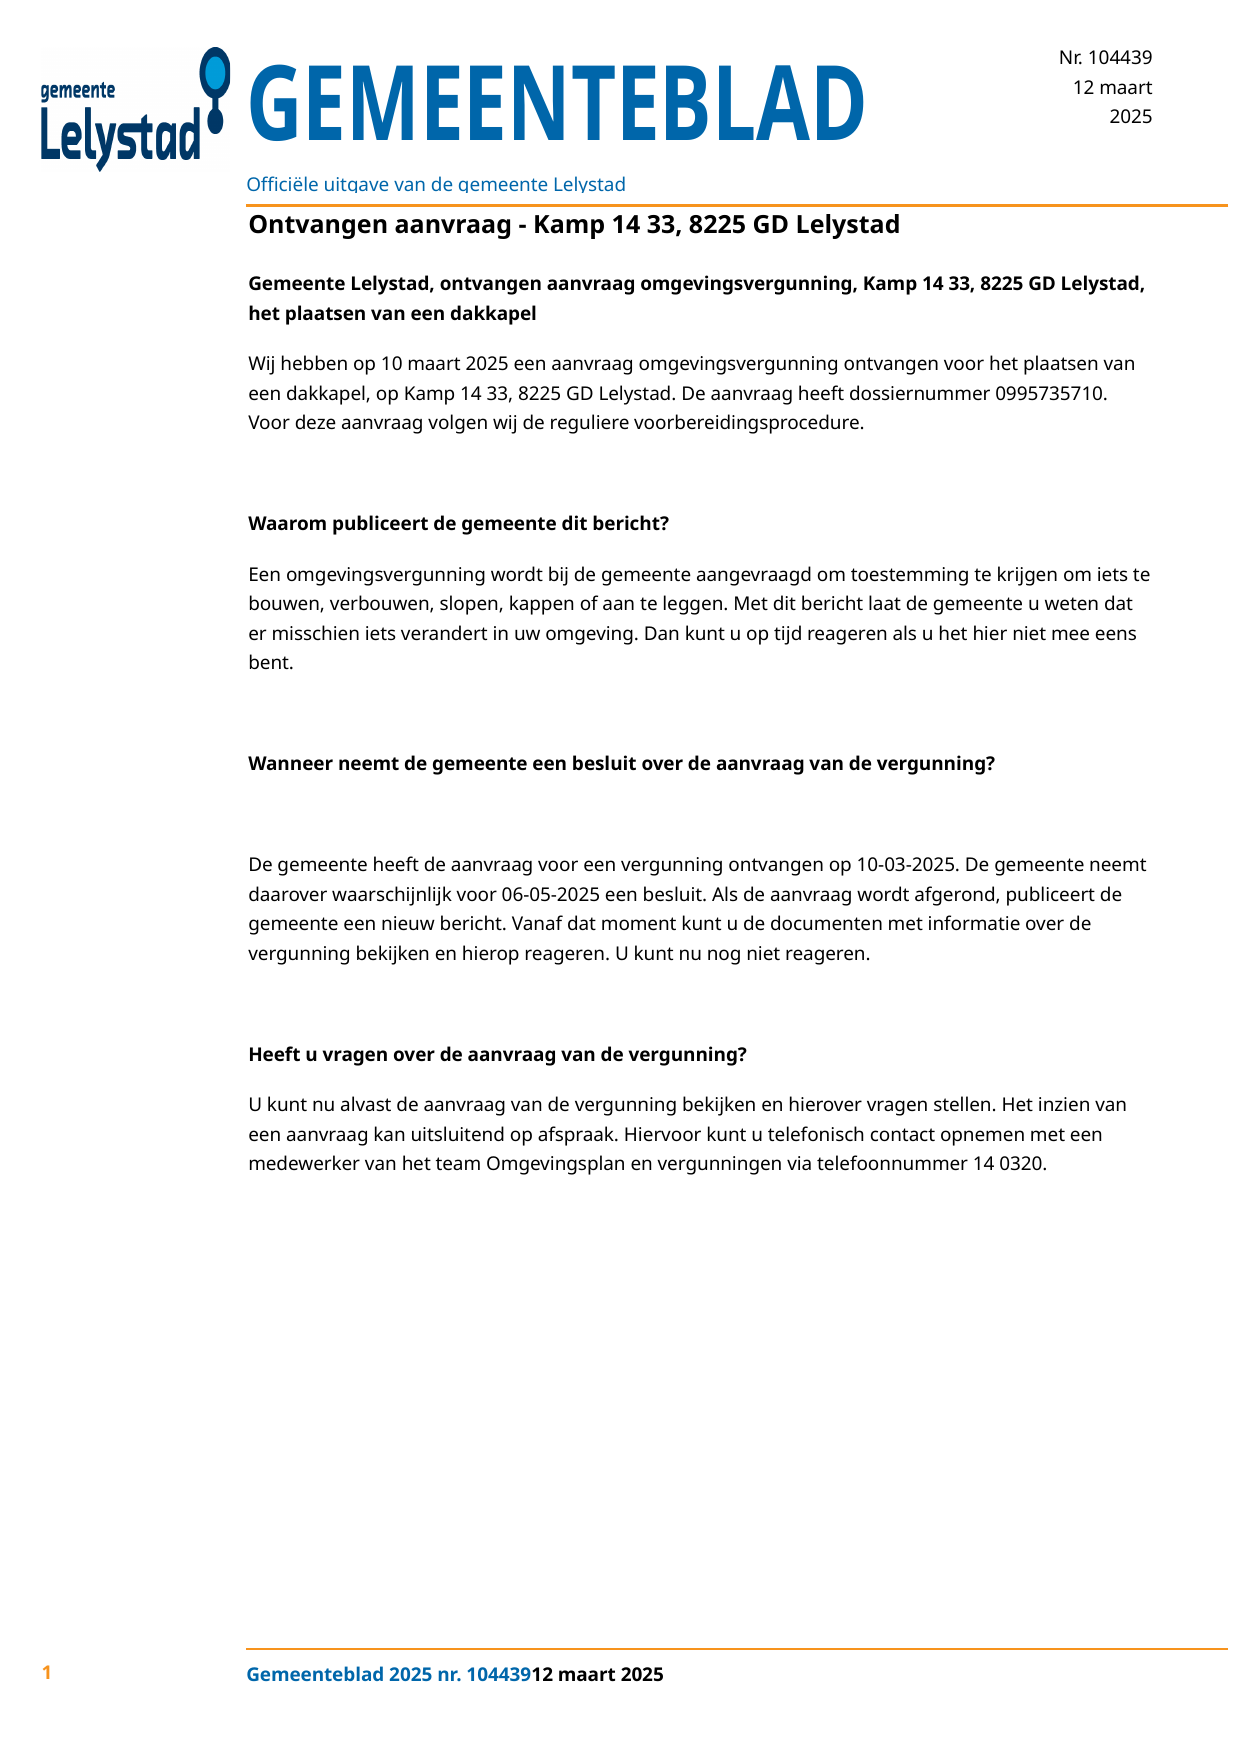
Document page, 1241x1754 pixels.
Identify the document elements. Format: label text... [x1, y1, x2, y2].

text Ontvangen aanvraag - Kamp 14 33, 8225 GD Lelystad [248, 207, 1152, 241]
text Gemeente Lelystad, ontvangen aanvraag omgevingsvergunning, Kamp 14 33, 8225 GD Lelystad, het plaatsen van een dakkapel [248, 270, 1152, 326]
text Wanneer neemt de gemeente een besluit over de aanvraag van de vergunning? [248, 750, 1152, 776]
text Wij hebben op 10 maart 2025 een aanvraag omgevingsvergunning ontvangen voor het plaatsen van een dakkapel, op Kamp 14 33, 8225 GD Lelystad. De aanvraag heeft dossiernummer 0995735710. Voor deze aanvraag volgen wij de reguliere voorbereidingsprocedure. [248, 350, 1152, 435]
picture [41, 47, 231, 172]
text Waarom publiceert de gemeente dit bericht? [248, 510, 1152, 536]
text U kunt nu alvast de aanvraag van de vergunning bekijken en hierover vragen stellen. Het inzien van een aanvraag kan uitsluitend op afspraak. Hiervoor kunt u telefonisch contact opnemen met een medewerker van het team Omgevingsplan en vergunningen via telefoonnummer 14 0320. [248, 1091, 1152, 1176]
text De gemeente heeft de aanvraag voor een vergunning ontvangen op 10-03-2025. De gemeente neemt daarover waarschijnlijk voor 06-05-2025 een besluit. Als de aanvraag wordt afgerond, publiceert de gemeente een nieuw bericht. Vanaf dat moment kunt u de documenten met informatie over de vergunning bekijken en hierop reageren. U kunt nu nog niet reageren. [248, 851, 1152, 966]
text Heeft u vragen over de aanvraag van de vergunning? [248, 1041, 1152, 1066]
text Een omgevingsvergunning wordt bij de gemeente aangevraagd om toestemming te krijgen om iets te bouwen, verbouwen, slopen, kappen of aan te leggen. Met dit bericht laat de gemeente u weten dat er misschien iets verandert in uw omgeving. Dan kunt u op tijd reageren als u het hier niet mee eens bent. [248, 561, 1152, 675]
